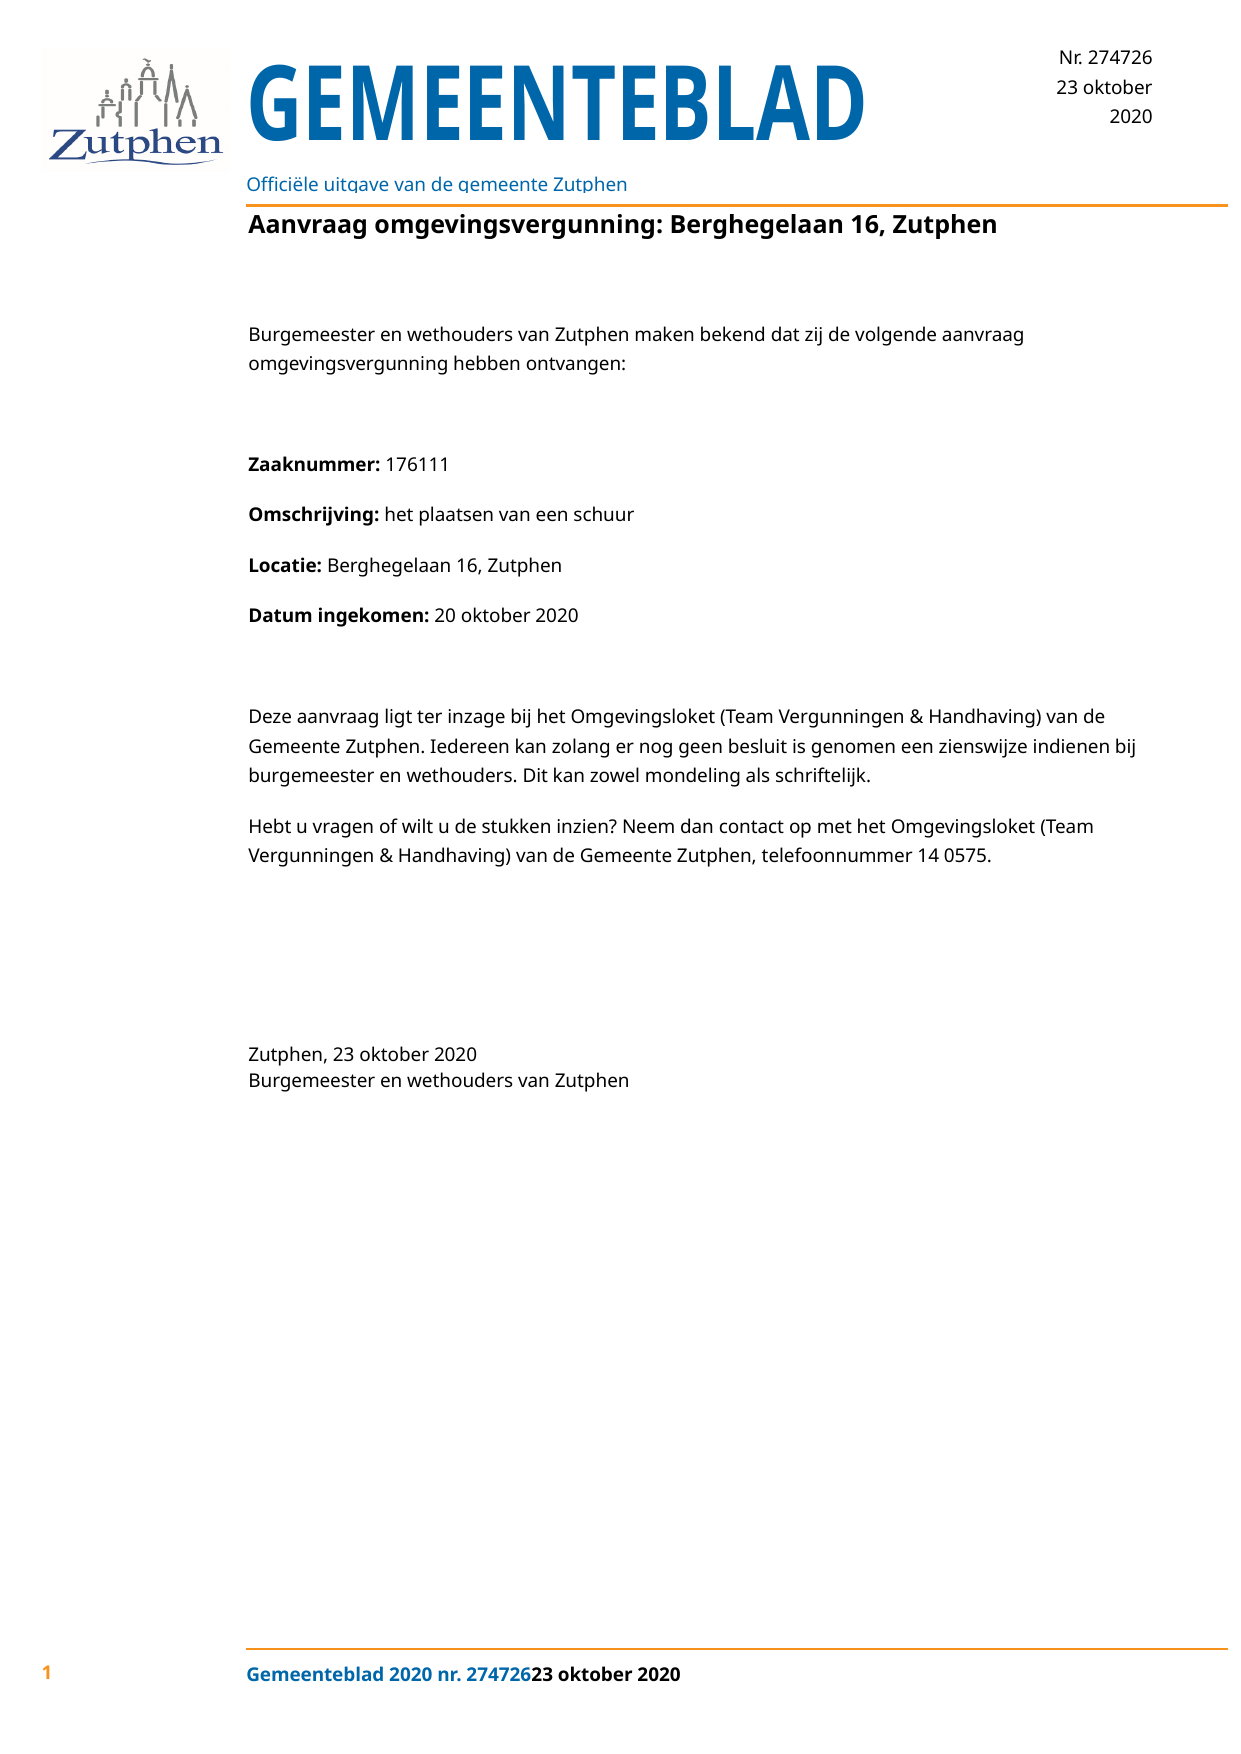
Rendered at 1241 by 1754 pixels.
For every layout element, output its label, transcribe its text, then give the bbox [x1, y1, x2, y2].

text Aanvraag omgevingsvergunning: Berghegelaan 16, Zutphen [248, 207, 1152, 241]
text Datum ingekomen: 20 oktober 2020 [248, 602, 1152, 628]
text Burgemeester en wethouders van Zutphen maken bekend dat zij de volgende aanvraag omgevingsvergunning hebben ontvangen: [248, 321, 1152, 376]
text Hebt u vragen of wilt u de stukken inzien? Neem dan contact op met het Omgevingsloket (Team Vergunningen & Handhaving) van de Gemeente Zutphen, telefoonnummer 14 0575. [248, 813, 1152, 868]
text Omschrijving: het plaatsen van een schuur [248, 502, 1152, 527]
text Locatie: Berghegelaan 16, Zutphen [248, 552, 1152, 578]
picture [41, 47, 231, 172]
text Zaaknummer: 176111 [248, 451, 1152, 477]
text Zutphen, 23 oktober 2020 [248, 1041, 1152, 1067]
text Burgemeester en wethouders van Zutphen [248, 1067, 1152, 1093]
text Deze aanvraag ligt ter inzage bij het Omgevingsloket (Team Vergunningen & Handhaving) van de Gemeente Zutphen. Iedereen kan zolang er nog geen besluit is genomen een zienswijze indienen bij burgemeester en wethouders. Dit kan zowel mondeling als schriftelijk. [248, 703, 1152, 788]
